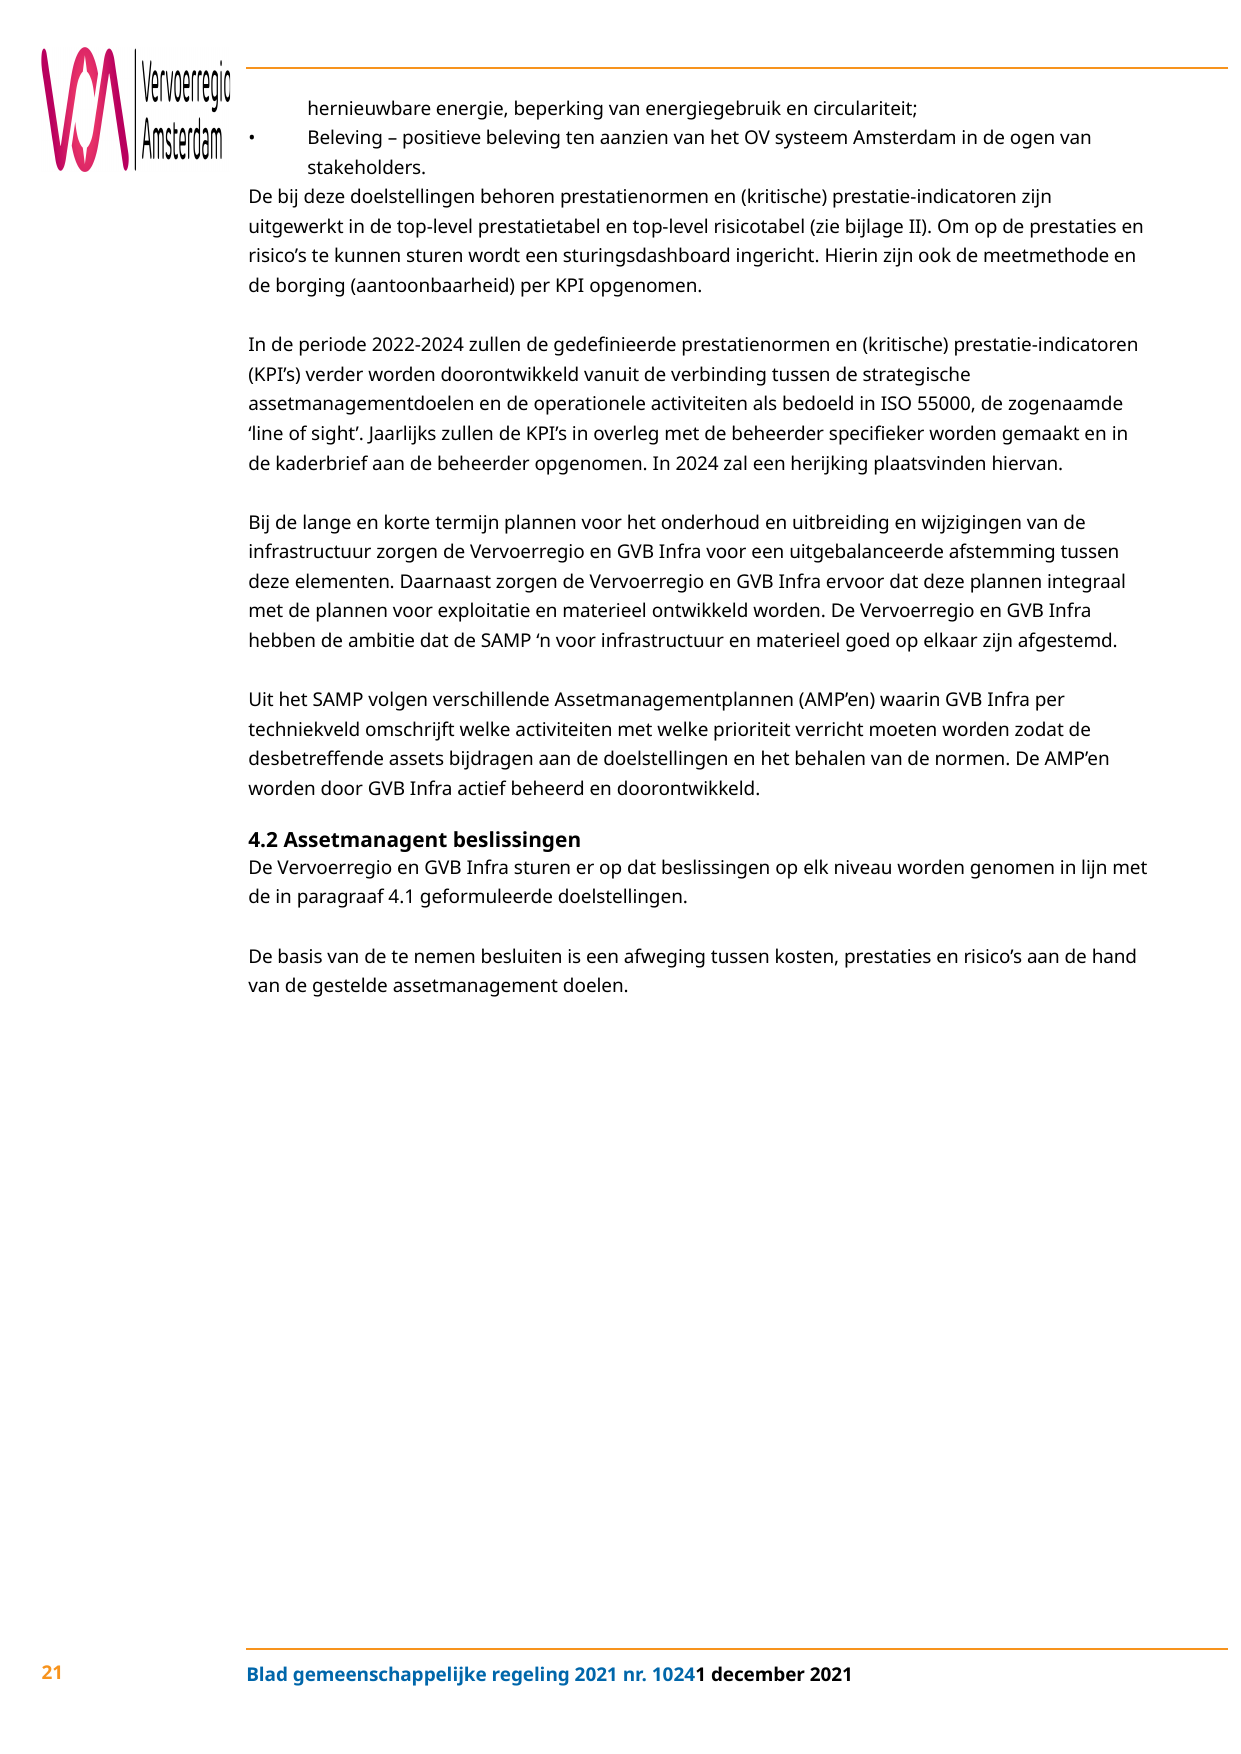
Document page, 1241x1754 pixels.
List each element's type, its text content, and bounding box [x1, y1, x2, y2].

text De basis van de te nemen besluiten is een afweging tussen kosten, prestaties en risico’s aan de hand van de gestelde assetmanagement doelen. [248, 943, 1152, 998]
list Beleving – positieve beleving ten aanzien van het OV systeem Amsterdam in de ogen van stakeholders. [248, 124, 1152, 180]
list hernieuwbare energie, beperking van energiegebruik en circulariteit; [248, 95, 1152, 121]
text In de periode 2022-2024 zullen de gedefinieerde prestatienormen en (kritische) prestatie-indicatoren (KPI’s) verder worden doorontwikkeld vanuit de verbinding tussen de strategische assetmanagementdoelen en de operationele activiteiten als bedoeld in ISO 55000, de zogenaamde ‘line of sight’. Jaarlijks zullen de KPI’s in overleg met de beheerder specifieker worden gemaakt en in de kaderbrief aan de beheerder opgenomen. In 2024 zal een herijking plaatsvinden hiervan. [248, 331, 1152, 476]
picture [41, 47, 231, 172]
text De Vervoerregio en GVB Infra sturen er op dat beslissingen op elk niveau worden genomen in lijn met de in paragraaf 4.1 geformuleerde doelstellingen. [248, 854, 1152, 909]
text Uit het SAMP volgen verschillende Assetmanagementplannen (AMP’en) waarin GVB Infra per techniekveld omschrijft welke activiteiten met welke prioriteit verricht moeten worden zodat de desbetreffende assets bijdragen aan de doelstellingen en het behalen van de normen. De AMP’en worden door GVB Infra actief beheerd en doorontwikkeld. [248, 686, 1152, 801]
text Bij de lange en korte termijn plannen voor het onderhoud en uitbreiding en wijzigingen van de infrastructuur zorgen de Vervoerregio en GVB Infra voor een uitgebalanceerde afstemming tussen deze elementen. Daarnaast zorgen de Vervoerregio en GVB Infra ervoor dat deze plannen integraal met de plannen voor exploitatie en materieel ontwikkeld worden. De Vervoerregio en GVB Infra hebben de ambitie dat de SAMP ‘n voor infrastructuur en materieel goed op elkaar zijn afgestemd. [248, 509, 1152, 653]
text 4.2 Assetmanagent beslissingen [248, 826, 1152, 854]
text De bij deze doelstellingen behoren prestatienormen en (kritische) prestatie-indicatoren zijn uitgewerkt in de top-level prestatietabel en top-level risicotabel (zie bijlage II). Om op de prestaties en risico’s te kunnen sturen wordt een sturingsdashboard ingericht. Hierin zijn ook de meetmethode en de borging (aantoonbaarheid) per KPI opgenomen. [248, 183, 1152, 298]
